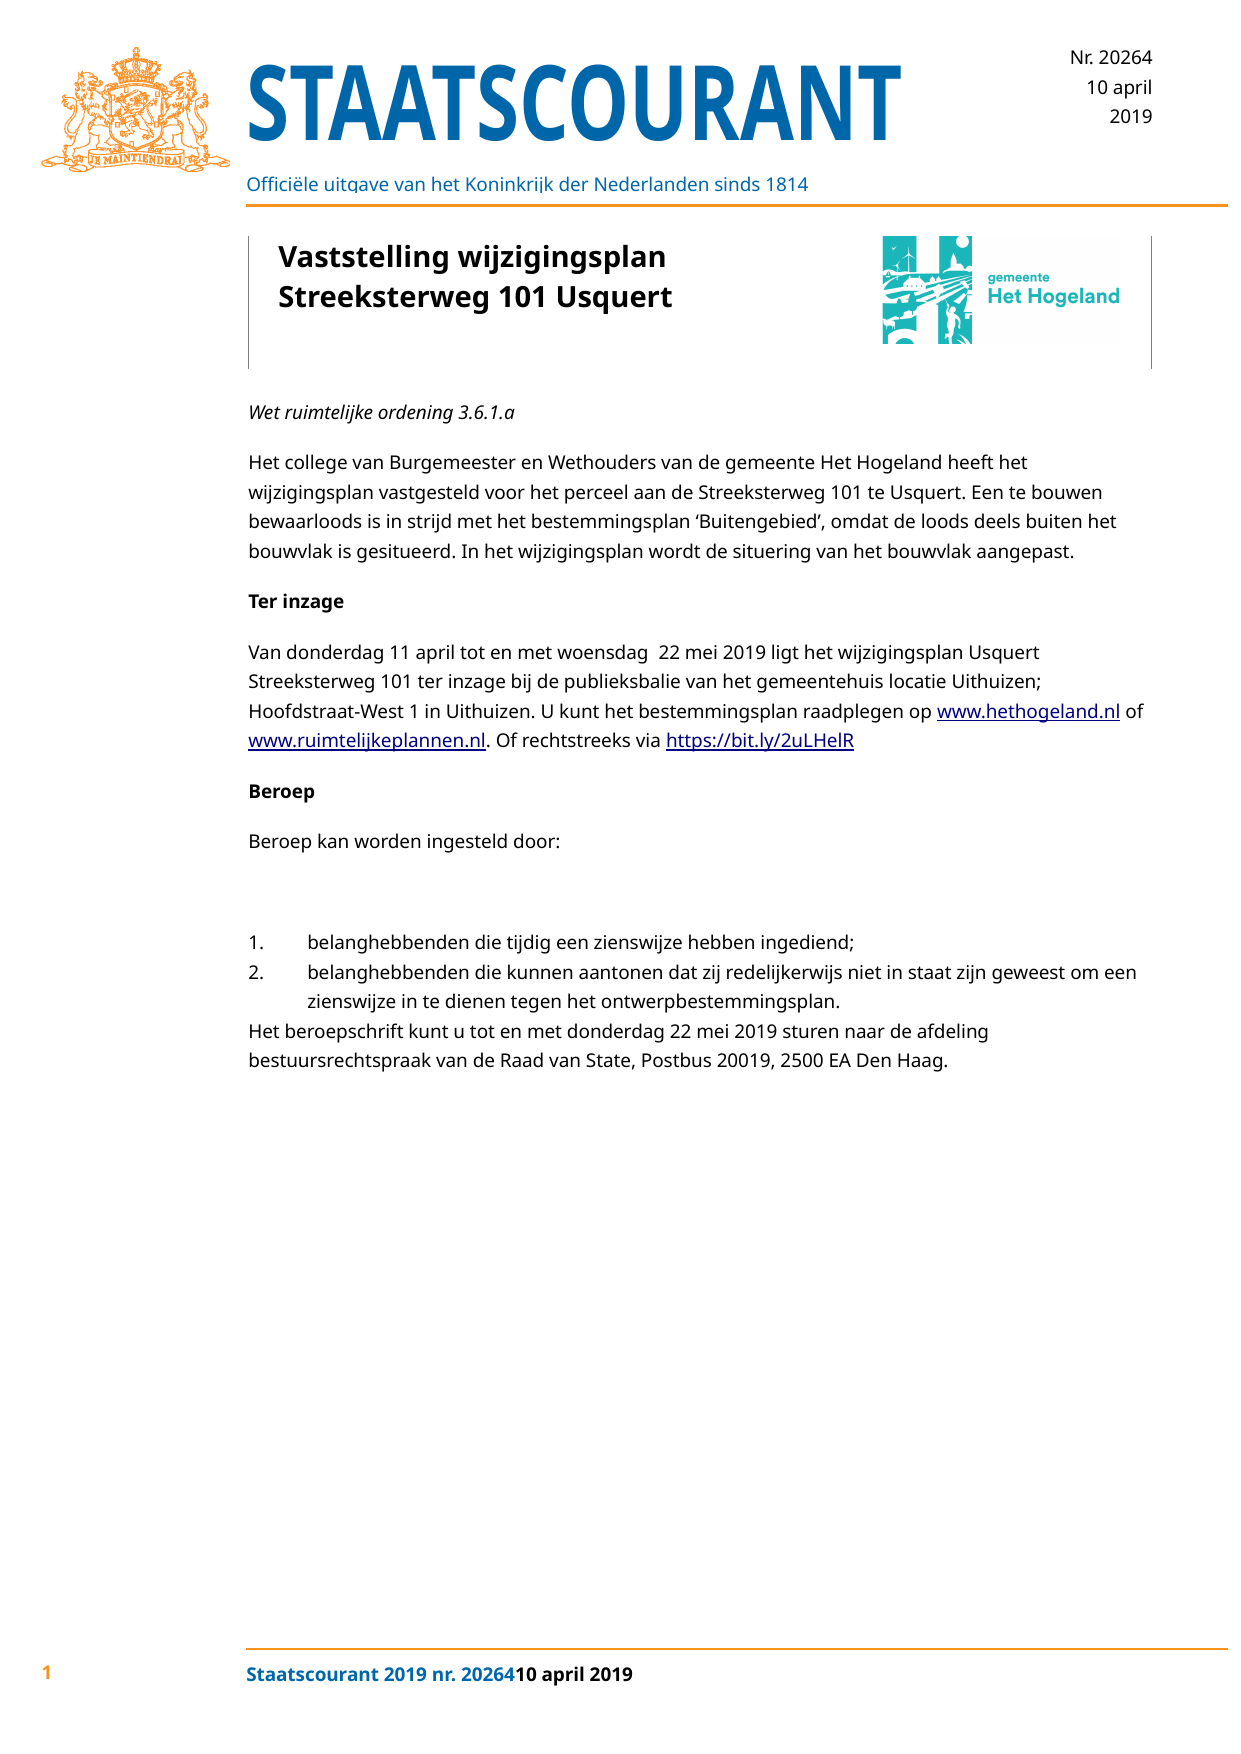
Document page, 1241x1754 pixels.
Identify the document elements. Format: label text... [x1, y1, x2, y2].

text Beroep kan worden ingesteld door: [248, 828, 1152, 854]
text Wet ruimtelijke ordening 3.6.1.a [248, 399, 1152, 425]
table_header [850, 236, 1151, 369]
text Het beroepschrift kunt u tot en met donderdag 22 mei 2019 sturen naar de afdeling bestuursrechtspraak van de Raad van State, Postbus 20019, 2500 EA Den Haag. [248, 1018, 1152, 1073]
text Ter inzage [248, 588, 1152, 614]
list belanghebbenden die tijdig een zienswijze hebben ingediend; [248, 929, 1152, 955]
picture [882, 236, 1119, 344]
picture [41, 47, 231, 172]
text Beroep [248, 778, 1152, 804]
table_header Vaststelling wijzigingsplan Streeksterweg 101 Usquert [249, 236, 850, 369]
text Van donderdag 11 april tot en met woensdag 22 mei 2019 ligt het wijzigingsplan Usquert Streeksterweg 101 ter inzage bij de publieksbalie van het gemeentehuis locatie Uithuizen; Hoofdstraat-West 1 in Uithuizen. U kunt het bestemmingsplan raadplegen op www.hethogeland.nl of www.ruimtelijkeplannen.nl. Of rechtstreeks via https://bit.ly/2uLHelR [248, 639, 1152, 753]
list belanghebbenden die kunnen aantonen dat zij redelijkerwijs niet in staat zijn geweest om een zienswijze in te dienen tegen het ontwerpbestemmingsplan. [248, 959, 1152, 1014]
text Het college van Burgemeester en Wethouders van de gemeente Het Hogeland heeft het wijzigingsplan vastgesteld voor het perceel aan de Streeksterweg 101 te Usquert. Een te bouwen bewaarloods is in strijd met het bestemmingsplan ‘Buitengebied’, omdat de loods deels buiten het bouwvlak is gesitueerd. In het wijzigingsplan wordt de situering van het bouwvlak aangepast. [248, 449, 1152, 564]
